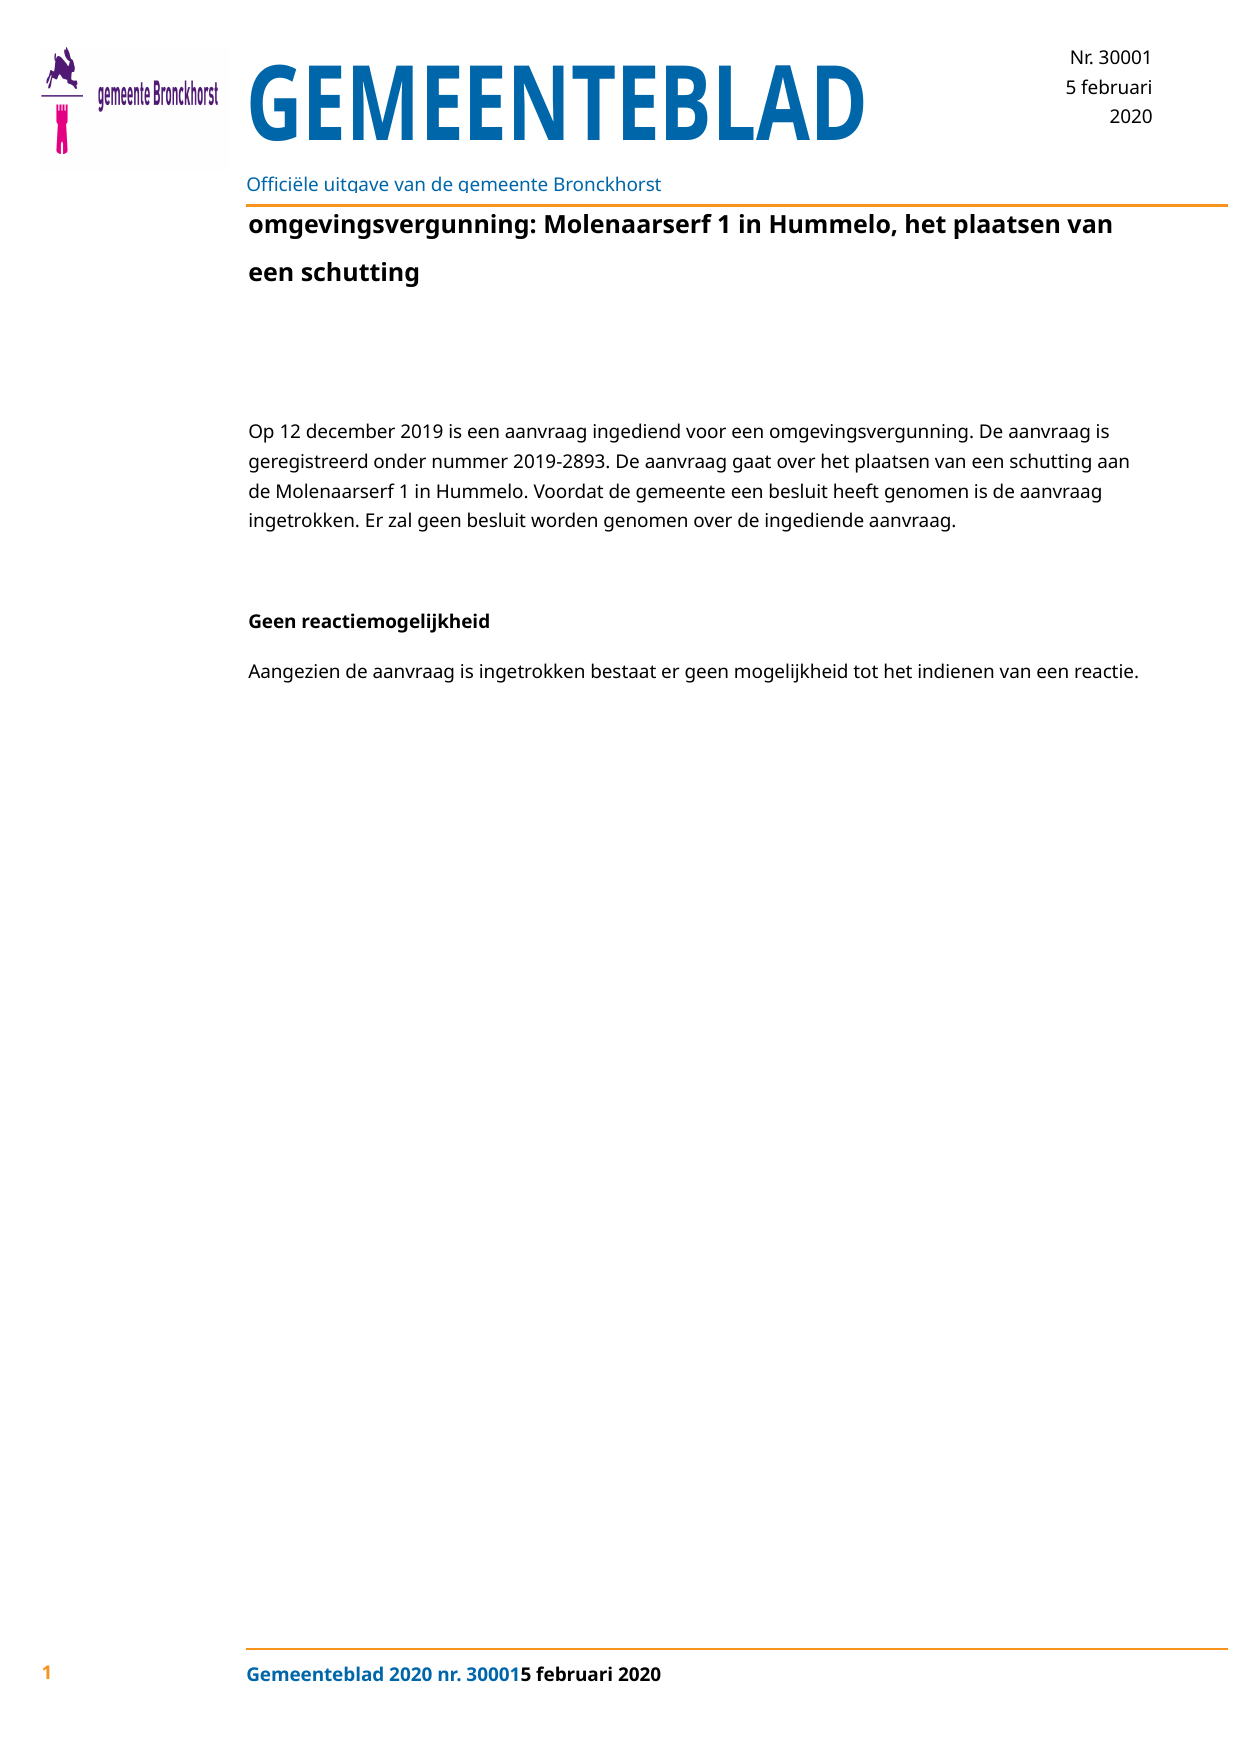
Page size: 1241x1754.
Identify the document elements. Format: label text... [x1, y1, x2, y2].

text omgevingsvergunning: Molenaarserf 1 in Hummelo, het plaatsen van een schutting [248, 207, 1152, 288]
text Aangezien de aanvraag is ingetrokken bestaat er geen mogelijkheid tot het indienen van een reactie. [248, 659, 1152, 684]
picture [41, 47, 231, 172]
text Op 12 december 2019 is een aanvraag ingediend voor een omgevingsvergunning. De aanvraag is geregistreerd onder nummer 2019-2893. De aanvraag gaat over het plaatsen van een schutting aan de Molenaarserf 1 in Hummelo. Voordat de gemeente een besluit heeft genomen is de aanvraag ingetrokken. Er zal geen besluit worden genomen over de ingediende aanvraag. [248, 419, 1152, 533]
text Geen reactiemogelijkheid [248, 608, 1152, 634]
